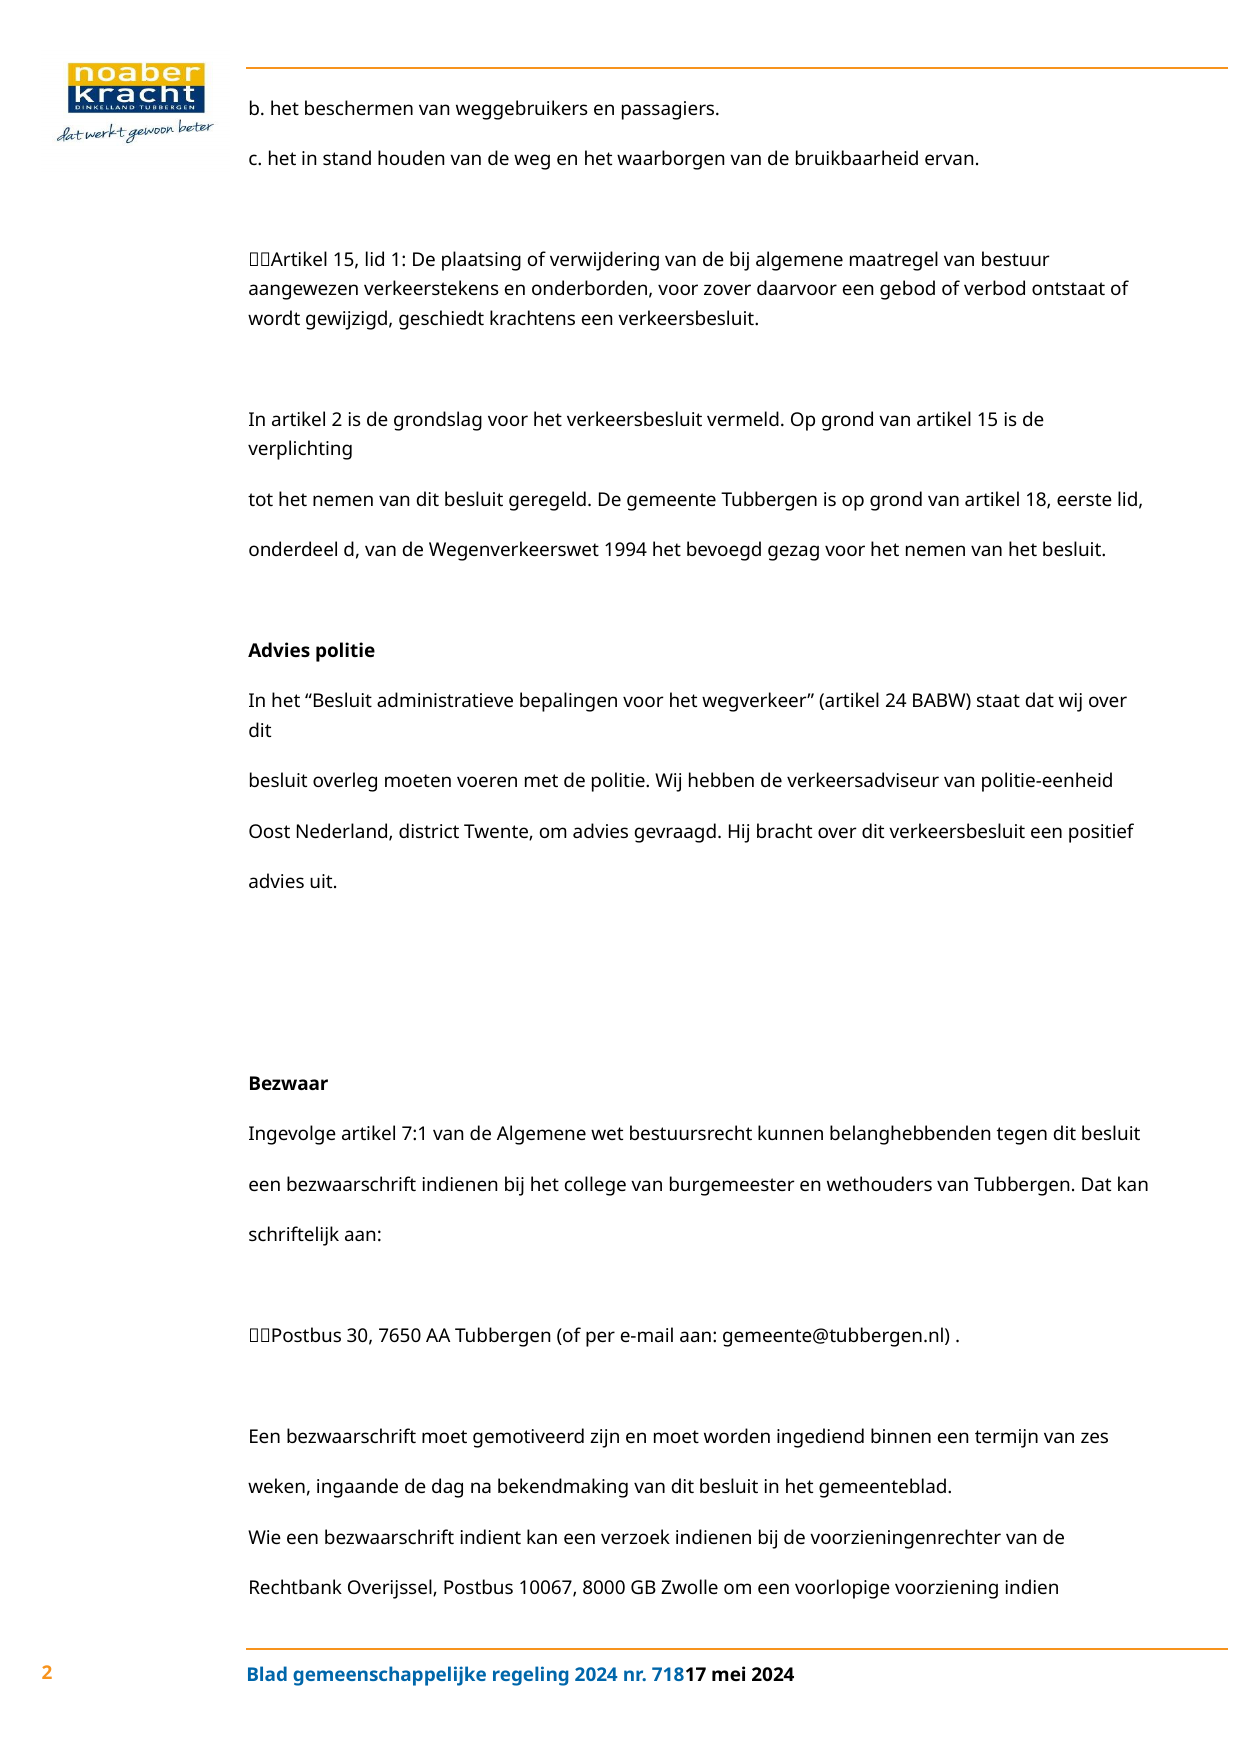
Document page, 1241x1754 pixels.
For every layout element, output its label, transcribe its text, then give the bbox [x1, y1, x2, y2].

text b. het beschermen van weggebruikers en passagiers. [248, 95, 1152, 121]
text onderdeel d, van de Wegenverkeerswet 1994 het bevoegd gezag voor het nemen van het besluit. [248, 536, 1152, 562]
text c. het in stand houden van de weg en het waarborgen van de bruikbaarheid ervan. [248, 145, 1152, 171]
text Ingevolge artikel 7:1 van de Algemene wet bestuursrecht kunnen belanghebbenden tegen dit besluit [248, 1121, 1152, 1146]
text Oost Nederland, district Twente, om advies gevraagd. Hij bracht over dit verkeersbesluit een positief [248, 818, 1152, 844]
text Wie een bezwaarschrift indient kan een verzoek indienen bij de voorzieningenrechter van de [248, 1524, 1152, 1550]
text In het “Besluit administratieve bepalingen voor het wegverkeer” (artikel 24 BABW) staat dat wij over dit [248, 688, 1152, 743]
text Artikel 15, lid 1: De plaatsing of verwijdering van de bij algemene maatregel van bestuur aangewezen verkeerstekens en onderborden, voor zover daarvoor een gebod of verbod ontstaat of wordt gewijzigd, geschiedt krachtens een verkeersbesluit. [248, 246, 1152, 331]
text Rechtbank Overijssel, Postbus 10067, 8000 GB Zwolle om een voorlopige voorziening indien [248, 1574, 1152, 1600]
text weken, ingaande de dag na bekendmaking van dit besluit in het gemeenteblad. [248, 1473, 1152, 1499]
text Advies politie [248, 637, 1152, 663]
text Een bezwaarschrift moet gemotiveerd zijn en moet worden ingediend binnen een termijn van zes [248, 1423, 1152, 1449]
text advies uit. [248, 868, 1152, 894]
text Postbus 30, 7650 AA Tubbergen (of per e-mail aan: gemeente@tubbergen.nl) . [248, 1322, 1152, 1348]
text tot het nemen van dit besluit geregeld. De gemeente Tubbergen is op grond van artikel 18, eerste lid, [248, 486, 1152, 512]
text In artikel 2 is de grondslag voor het verkeersbesluit vermeld. Op grond van artikel 15 is de verplichting [248, 406, 1152, 461]
text een bezwaarschrift indienen bij het college van burgemeester en wethouders van Tubbergen. Dat kan [248, 1171, 1152, 1197]
picture [41, 47, 231, 172]
text schriftelijk aan: [248, 1221, 1152, 1247]
text Bezwaar [248, 1070, 1152, 1096]
text besluit overleg moeten voeren met de politie. Wij hebben de verkeersadviseur van politie-eenheid [248, 768, 1152, 793]
